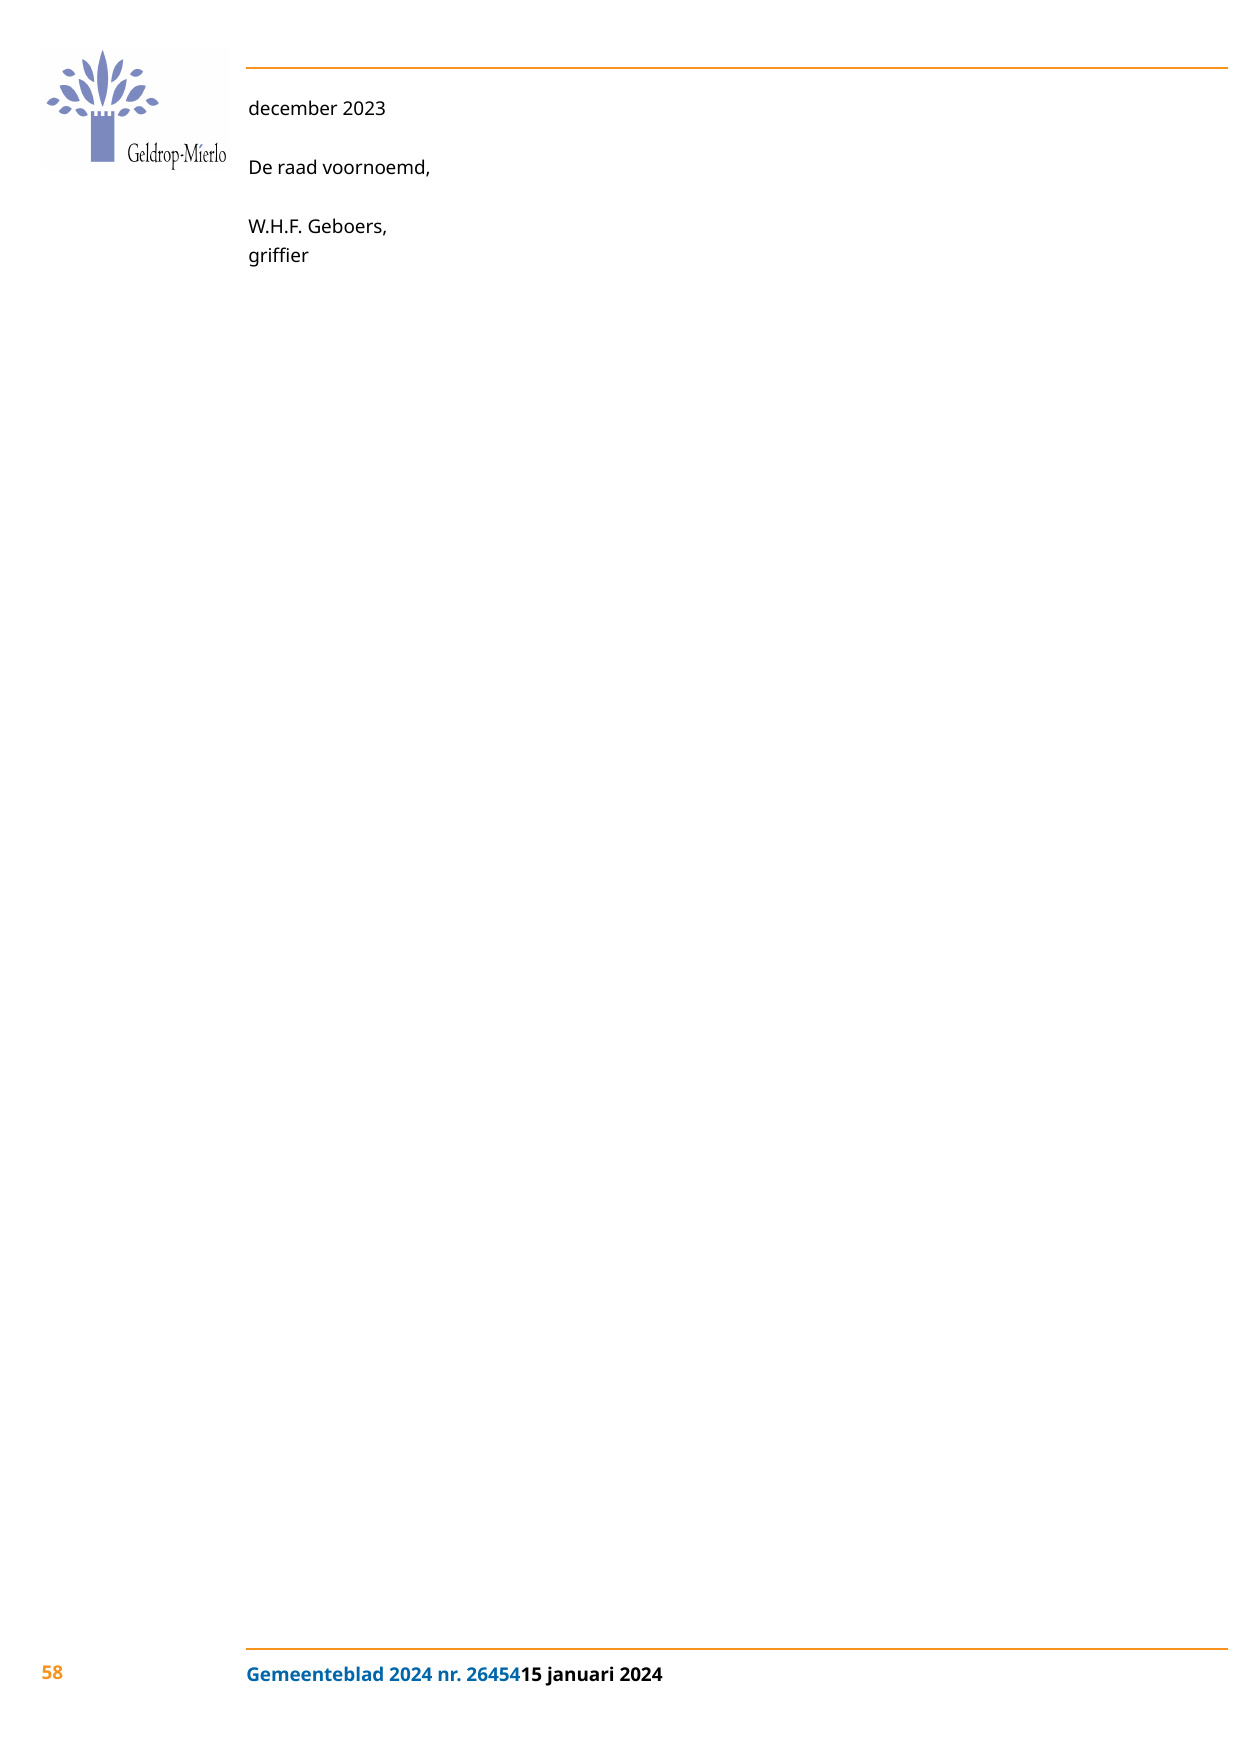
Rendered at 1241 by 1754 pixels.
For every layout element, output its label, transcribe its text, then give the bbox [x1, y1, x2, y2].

picture [41, 47, 231, 172]
text W.H.F. Geboers, [248, 213, 1152, 239]
text griffier [248, 243, 1152, 268]
text december 2023 [248, 95, 1152, 121]
text De raad voornoemd, [248, 154, 1152, 180]
